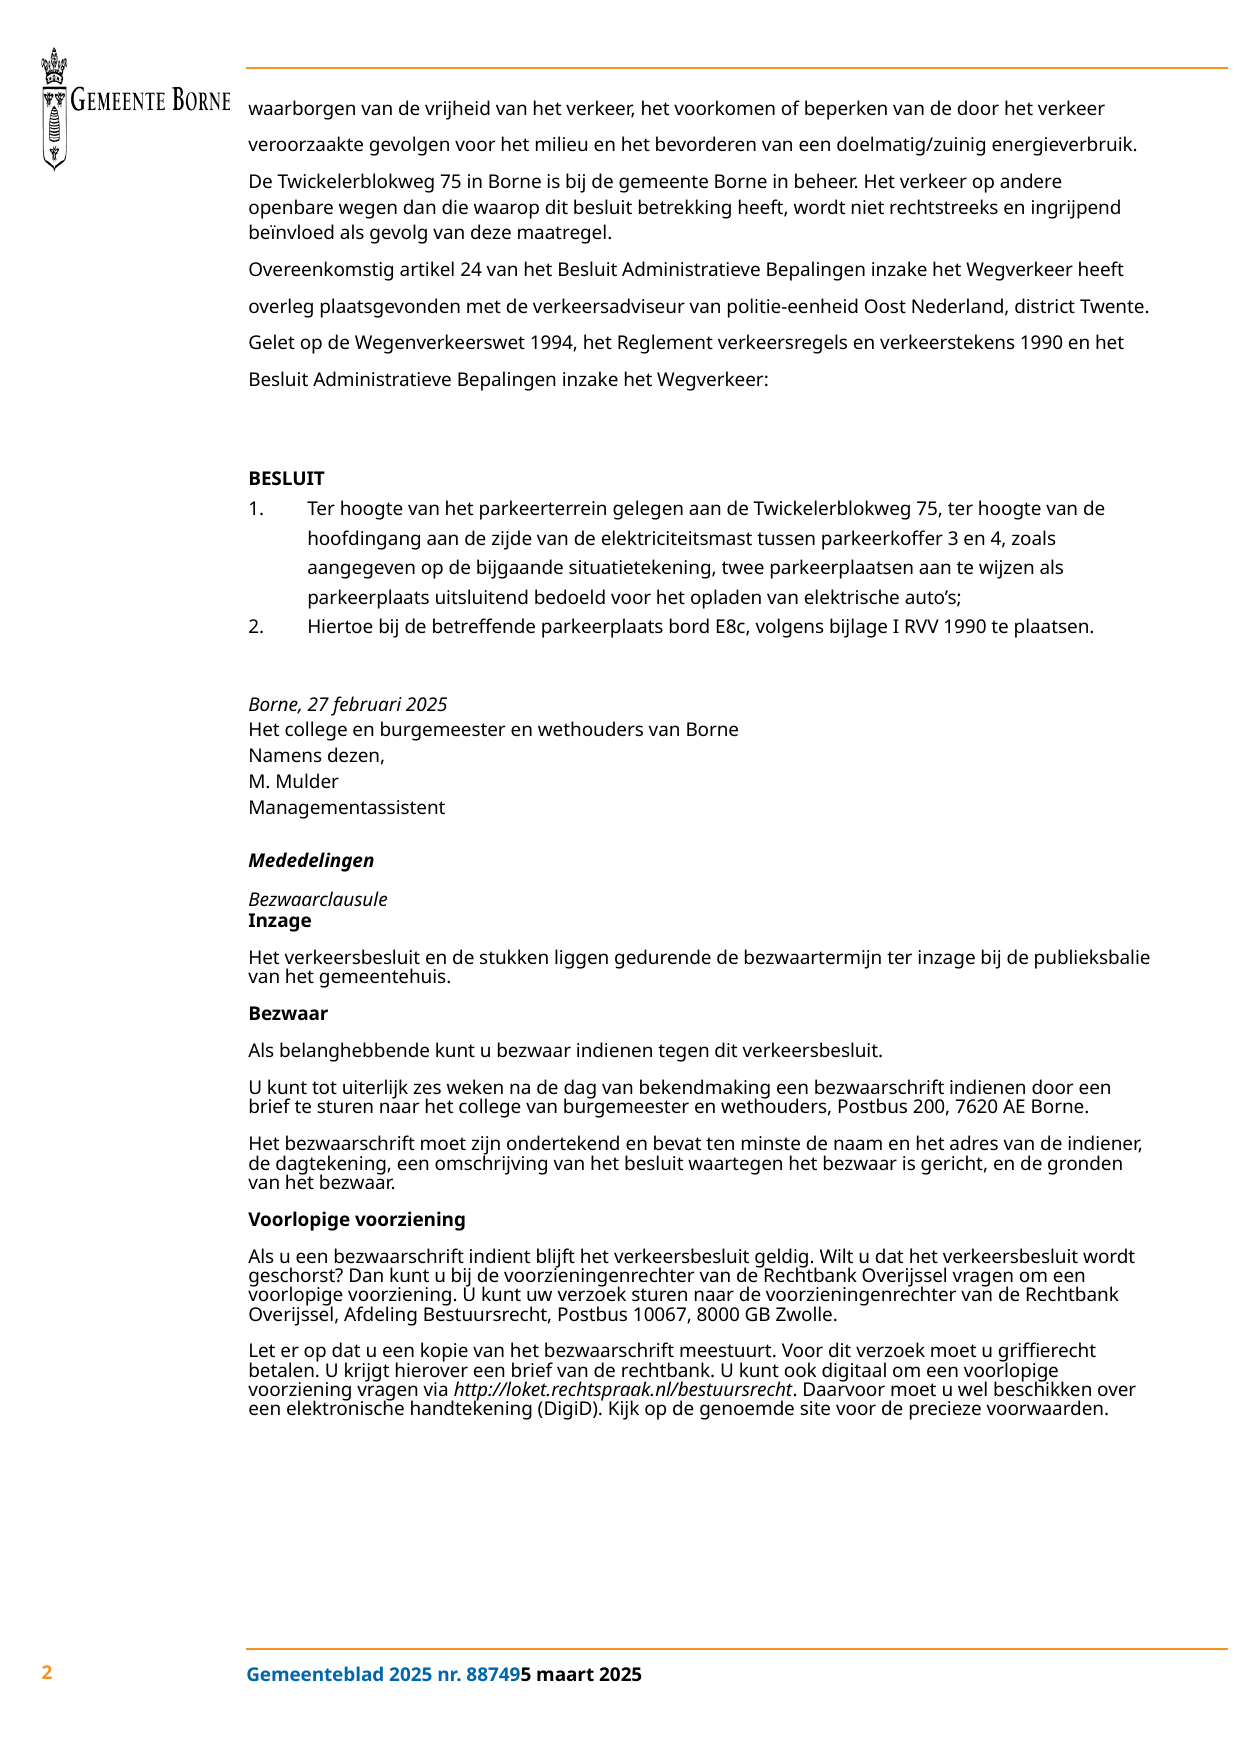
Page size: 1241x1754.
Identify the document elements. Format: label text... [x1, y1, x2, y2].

text Let er op dat u een kopie van het bezwaarschrift meestuurt. Voor dit verzoek moet u griffierecht betalen. U krijgt hierover een brief van de rechtbank. U kunt ook digitaal om een voorlopige voorziening vragen via http://loket.rechtspraak.nl/bestuursrecht. Daarvoor moet u wel beschikken over een elektronische handtekening (DigiD). Kijk op de genoemde site voor de precieze voorwaarden. [248, 1342, 1152, 1419]
text waarborgen van de vrijheid van het verkeer, het voorkomen of beperken van de door het verkeer [248, 95, 1152, 121]
text overleg plaatsgevonden met de verkeersadviseur van politie-eenheid Oost Nederland, district Twente. [248, 293, 1152, 319]
text Managementassistent [248, 794, 1152, 819]
text veroorzaakte gevolgen voor het milieu en het bevorderen van een doelmatig/zuinig energieverbruik. [248, 131, 1152, 157]
text Bezwaar [248, 1005, 1152, 1024]
text Borne, 27 februari 2025 [248, 691, 1152, 717]
text Voorlopige voorziening [248, 1211, 1152, 1230]
text Overeenkomstig artikel 24 van het Besluit Administratieve Bepalingen inzake het Wegverkeer heeft [248, 256, 1152, 282]
text Namens dezen, [248, 742, 1152, 768]
text De Twickelerblokweg 75 in Borne is bij de gemeente Borne in beheer. Het verkeer op andere openbare wegen dan die waarop dit besluit betrekking heeft, wordt niet rechtstreeks en ingrijpend beïnvloed als gevolg van deze maatregel. [248, 168, 1152, 245]
text Mededelingen [248, 847, 1152, 872]
text Gelet op de Wegenverkeerswet 1994, het Reglement verkeersregels en verkeerstekens 1990 en het [248, 329, 1152, 355]
text Besluit Administratieve Bepalingen inzake het Wegverkeer: [248, 366, 1152, 392]
text Het bezwaarschrift moet zijn ondertekend en bevat ten minste de naam en het adres van de indiener, de dagtekening, een omschrijving van het besluit waartegen het bezwaar is gericht, en de gronden van het bezwaar. [248, 1135, 1152, 1193]
picture [41, 47, 231, 172]
text BESLUIT [248, 466, 1152, 491]
text U kunt tot uiterlijk zes weken na de dag van bekendmaking een bezwaarschrift indienen door een brief te sturen naar het college van burgemeester en wethouders, Postbus 200, 7620 AE Borne. [248, 1079, 1152, 1117]
text M. Mulder [248, 768, 1152, 794]
list Hiertoe bij de betreffende parkeerplaats bord E8c, volgens bijlage I RVV 1990 te plaatsen. [248, 613, 1152, 639]
text Als belanghebbende kunt u bezwaar indienen tegen dit verkeersbesluit. [248, 1042, 1152, 1061]
text Het verkeersbesluit en de stukken liggen gedurende de bezwaartermijn ter inzage bij de publieksbalie van het gemeentehuis. [248, 949, 1152, 987]
list Ter hoogte van het parkeerterrein gelegen aan de Twickelerblokweg 75, ter hoogte van de hoofdingang aan de zijde van de elektriciteitsmast tussen parkeerkoffer 3 en 4, zoals aangegeven op de bijgaande situatietekening, twee parkeerplaatsen aan te wijzen als parkeerplaats uitsluitend bedoeld voor het opladen van elektrische auto’s; [248, 495, 1152, 610]
text Bezwaarclausule [248, 886, 1152, 912]
text Inzage [248, 912, 1152, 931]
text Als u een bezwaarschrift indient blijft het verkeersbesluit geldig. Wilt u dat het verkeersbesluit wordt geschorst? Dan kunt u bij de voorzieningenrechter van de Rechtbank Overijssel vragen om een voorlopige voorziening. U kunt uw verzoek sturen naar de voorzieningenrechter van de Rechtbank Overijssel, Afdeling Bestuursrecht, Postbus 10067, 8000 GB Zwolle. [248, 1248, 1152, 1325]
text Het college en burgemeester en wethouders van Borne [248, 717, 1152, 742]
